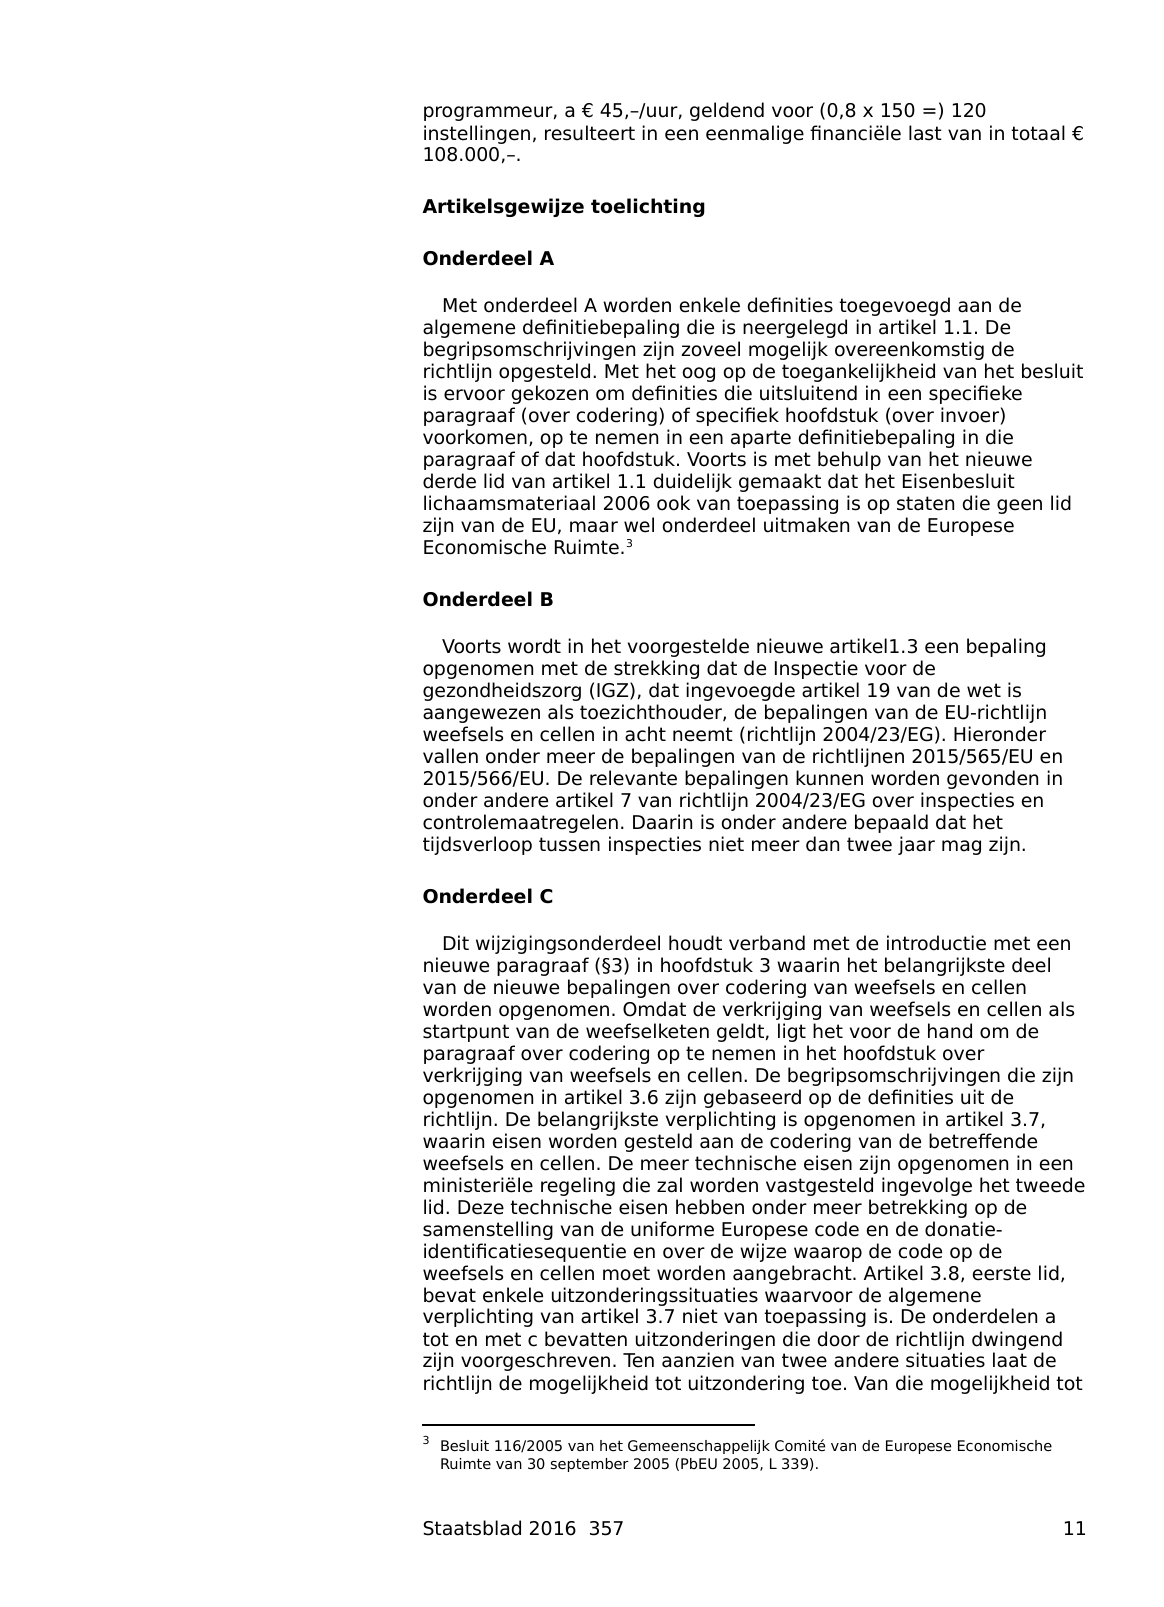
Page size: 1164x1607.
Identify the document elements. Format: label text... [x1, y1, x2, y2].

text Besluit 116/2005 van het Gemeenschappelijk Comité van de Europese Economische Ruimte van 30 september 2005 (PbEU 2005, L 339). [422, 1434, 1087, 1473]
subtitle Onderdeel C [422, 886, 1087, 908]
text Voorts wordt in het voorgestelde nieuwe artikel1.3 een bepaling opgenomen met de strekking dat de Inspectie voor de gezondheidszorg (IGZ), dat ingevoegde artikel 19 van de wet is aangewezen als toezichthouder, de bepalingen van de EU-richtlijn weefsels en cellen in acht neemt (richtlijn 2004/23/EG). Hieronder vallen onder meer de bepalingen van de richtlijnen 2015/565/EU en 2015/566/EU. De relevante bepalingen kunnen worden gevonden in onder andere artikel 7 van richtlijn 2004/23/EG over inspecties en controlemaatregelen. Daarin is onder andere bepaald dat het tijdsverloop tussen inspecties niet meer dan twee jaar mag zijn. [422, 636, 1087, 856]
text programmeur, a € 45,–/uur, geldend voor (0,8 x 150 =) 120 instellingen, resulteert in een eenmalige financiële last van in totaal € 108.000,–. [422, 100, 1087, 166]
subtitle Onderdeel B [422, 589, 1087, 611]
subtitle Onderdeel A [422, 248, 1087, 270]
text Met onderdeel A worden enkele definities toegevoegd aan de algemene definitiebepaling die is neergelegd in artikel 1.1. De begripsomschrijvingen zijn zoveel mogelijk overeenkomstig de richtlijn opgesteld. Met het oog op de toegankelijkheid van het besluit is ervoor gekozen om definities die uitsluitend in een specifieke paragraaf (over codering) of specifiek hoofdstuk (over invoer) voorkomen, op te nemen in een aparte definitiebepaling in die paragraaf of dat hoofdstuk. Voorts is met behulp van het nieuwe derde lid van artikel 1.1 duidelijk gemaakt dat het Eisenbesluit lichaamsmateriaal 2006 ook van toepassing is op staten die geen lid zijn van de EU, maar wel onderdeel uitmaken van de Europese Economische Ruimte. [422, 295, 1087, 559]
text Dit wijzigingsonderdeel houdt verband met de introductie met een nieuwe paragraaf (§3) in hoofdstuk 3 waarin het belangrijkste deel van de nieuwe bepalingen over codering van weefsels en cellen worden opgenomen. Omdat de verkrijging van weefsels en cellen als startpunt van de weefselketen geldt, ligt het voor de hand om de paragraaf over codering op te nemen in het hoofdstuk over verkrijging van weefsels en cellen. De begripsomschrijvingen die zijn opgenomen in artikel 3.6 zijn gebaseerd op de definities uit de richtlijn. De belangrijkste verplichting is opgenomen in artikel 3.7, waarin eisen worden gesteld aan de codering van de betreffende weefsels en cellen. De meer technische eisen zijn opgenomen in een ministeriële regeling die zal worden vastgesteld ingevolge het tweede lid. Deze technische eisen hebben onder meer betrekking op de samenstelling van de uniforme Europese code en de donatie-identificatiesequentie en over de wijze waarop de code op de weefsels en cellen moet worden aangebracht. Artikel 3.8, eerste lid, bevat enkele uitzonderingssituaties waarvoor de algemene verplichting van artikel 3.7 niet van toepassing is. De onderdelen a tot en met c bevatten uitzonderingen die door de richtlijn dwingend zijn voorgeschreven. Ten aanzien van twee andere situaties laat de richtlijn de mogelijkheid tot uitzondering toe. Van die mogelijkheid tot [422, 933, 1087, 1394]
subtitle Artikelsgewijze toelichting [422, 196, 1087, 218]
